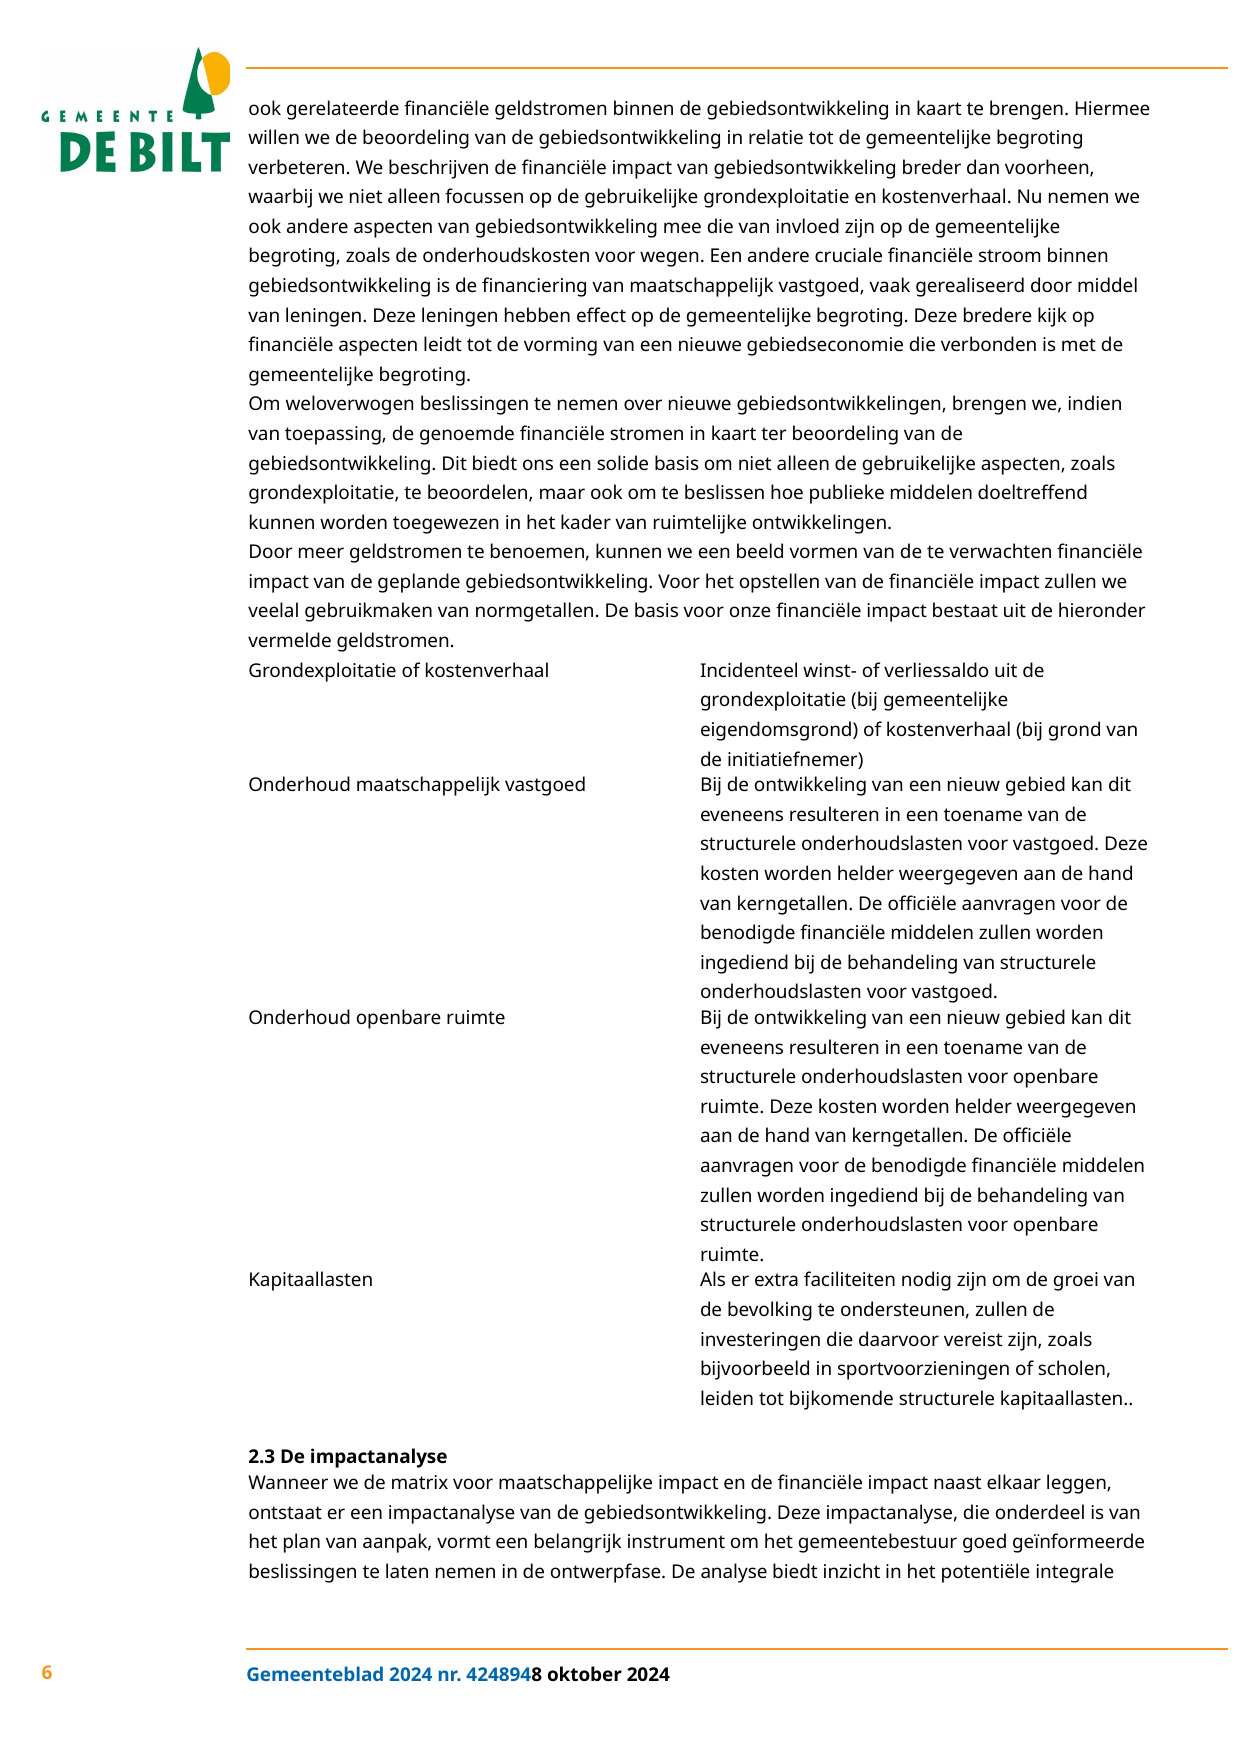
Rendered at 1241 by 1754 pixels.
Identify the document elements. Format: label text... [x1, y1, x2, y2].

table_header Grondexploitatie of kostenverhaal [248, 657, 700, 771]
table_cell Onderhoud maatschappelijk vastgoed [248, 771, 700, 1004]
text Door meer geldstromen te benoemen, kunnen we een beeld vormen van de te verwachten financiële impact van de geplande gebiedsontwikkeling. Voor het opstellen van de financiële impact zullen we veelal gebruikmaken van normgetallen. De basis voor onze financiële impact bestaat uit de hieronder vermelde geldstromen. [248, 538, 1152, 653]
text Om weloverwogen beslissingen te nemen over nieuwe gebiedsontwikkelingen, brengen we, indien van toepassing, de genoemde financiële stromen in kaart ter beoordeling van de gebiedsontwikkeling. Dit biedt ons een solide basis om niet alleen de gebruikelijke aspecten, zoals grondexploitatie, te beoordelen, maar ook om te beslissen hoe publieke middelen doeltreffend kunnen worden toegewezen in het kader van ruimtelijke ontwikkelingen. [248, 391, 1152, 535]
table_cell Onderhoud openbare ruimte [248, 1004, 700, 1267]
table_cell Als er extra faciliteiten nodig zijn om de groei van de bevolking te ondersteunen, zullen de investeringen die daarvoor vereist zijn, zoals bijvoorbeeld in sportvoorzieningen of scholen, leiden tot bijkomende structurele kapitaallasten.. [700, 1267, 1152, 1411]
text ook gerelateerde financiële geldstromen binnen de gebiedsontwikkeling in kaart te brengen. Hiermee willen we de beoordeling van de gebiedsontwikkeling in relatie tot de gemeentelijke begroting verbeteren. We beschrijven de financiële impact van gebiedsontwikkeling breder dan voorheen, waarbij we niet alleen focussen op de gebruikelijke grondexploitatie en kostenverhaal. Nu nemen we ook andere aspecten van gebiedsontwikkeling mee die van invloed zijn op de gemeentelijke begroting, zoals de onderhoudskosten voor wegen. Een andere cruciale financiële stroom binnen gebiedsontwikkeling is de financiering van maatschappelijk vastgoed, vaak gerealiseerd door middel van leningen. Deze leningen hebben effect op de gemeentelijke begroting. Deze bredere kijk op financiële aspecten leidt tot de vorming van een nieuwe gebiedseconomie die verbonden is met de gemeentelijke begroting. [248, 95, 1152, 387]
text Wanneer we de matrix voor maatschappelijke impact en de financiële impact naast elkaar leggen, ontstaat er een impactanalyse van de gebiedsontwikkeling. Deze impactanalyse, die onderdeel is van het plan van aanpak, vormt een belangrijk instrument om het gemeentebestuur goed geïnformeerde beslissingen te laten nemen in de ontwerpfase. De analyse biedt inzicht in het potentiële integrale [248, 1469, 1152, 1584]
table_cell Bij de ontwikkeling van een nieuw gebied kan dit eveneens resulteren in een toename van de structurele onderhoudslasten voor openbare ruimte. Deze kosten worden helder weergegeven aan de hand van kerngetallen. De officiële aanvragen voor de benodigde financiële middelen zullen worden ingediend bij de behandeling van structurele onderhoudslasten voor openbare ruimte. [700, 1004, 1152, 1267]
table_header Incidenteel winst- of verliessaldo uit de grondexploitatie (bij gemeentelijke eigendomsgrond) of kostenverhaal (bij grond van de initiatiefnemer) [700, 657, 1152, 771]
table_cell Kapitaallasten [248, 1267, 700, 1411]
text 2.3 De impactanalyse [248, 1443, 1152, 1469]
picture [41, 47, 231, 172]
table_cell Bij de ontwikkeling van een nieuw gebied kan dit eveneens resulteren in een toename van de structurele onderhoudslasten voor vastgoed. Deze kosten worden helder weergegeven aan de hand van kerngetallen. De officiële aanvragen voor de benodigde financiële middelen zullen worden ingediend bij de behandeling van structurele onderhoudslasten voor vastgoed. [700, 771, 1152, 1004]
